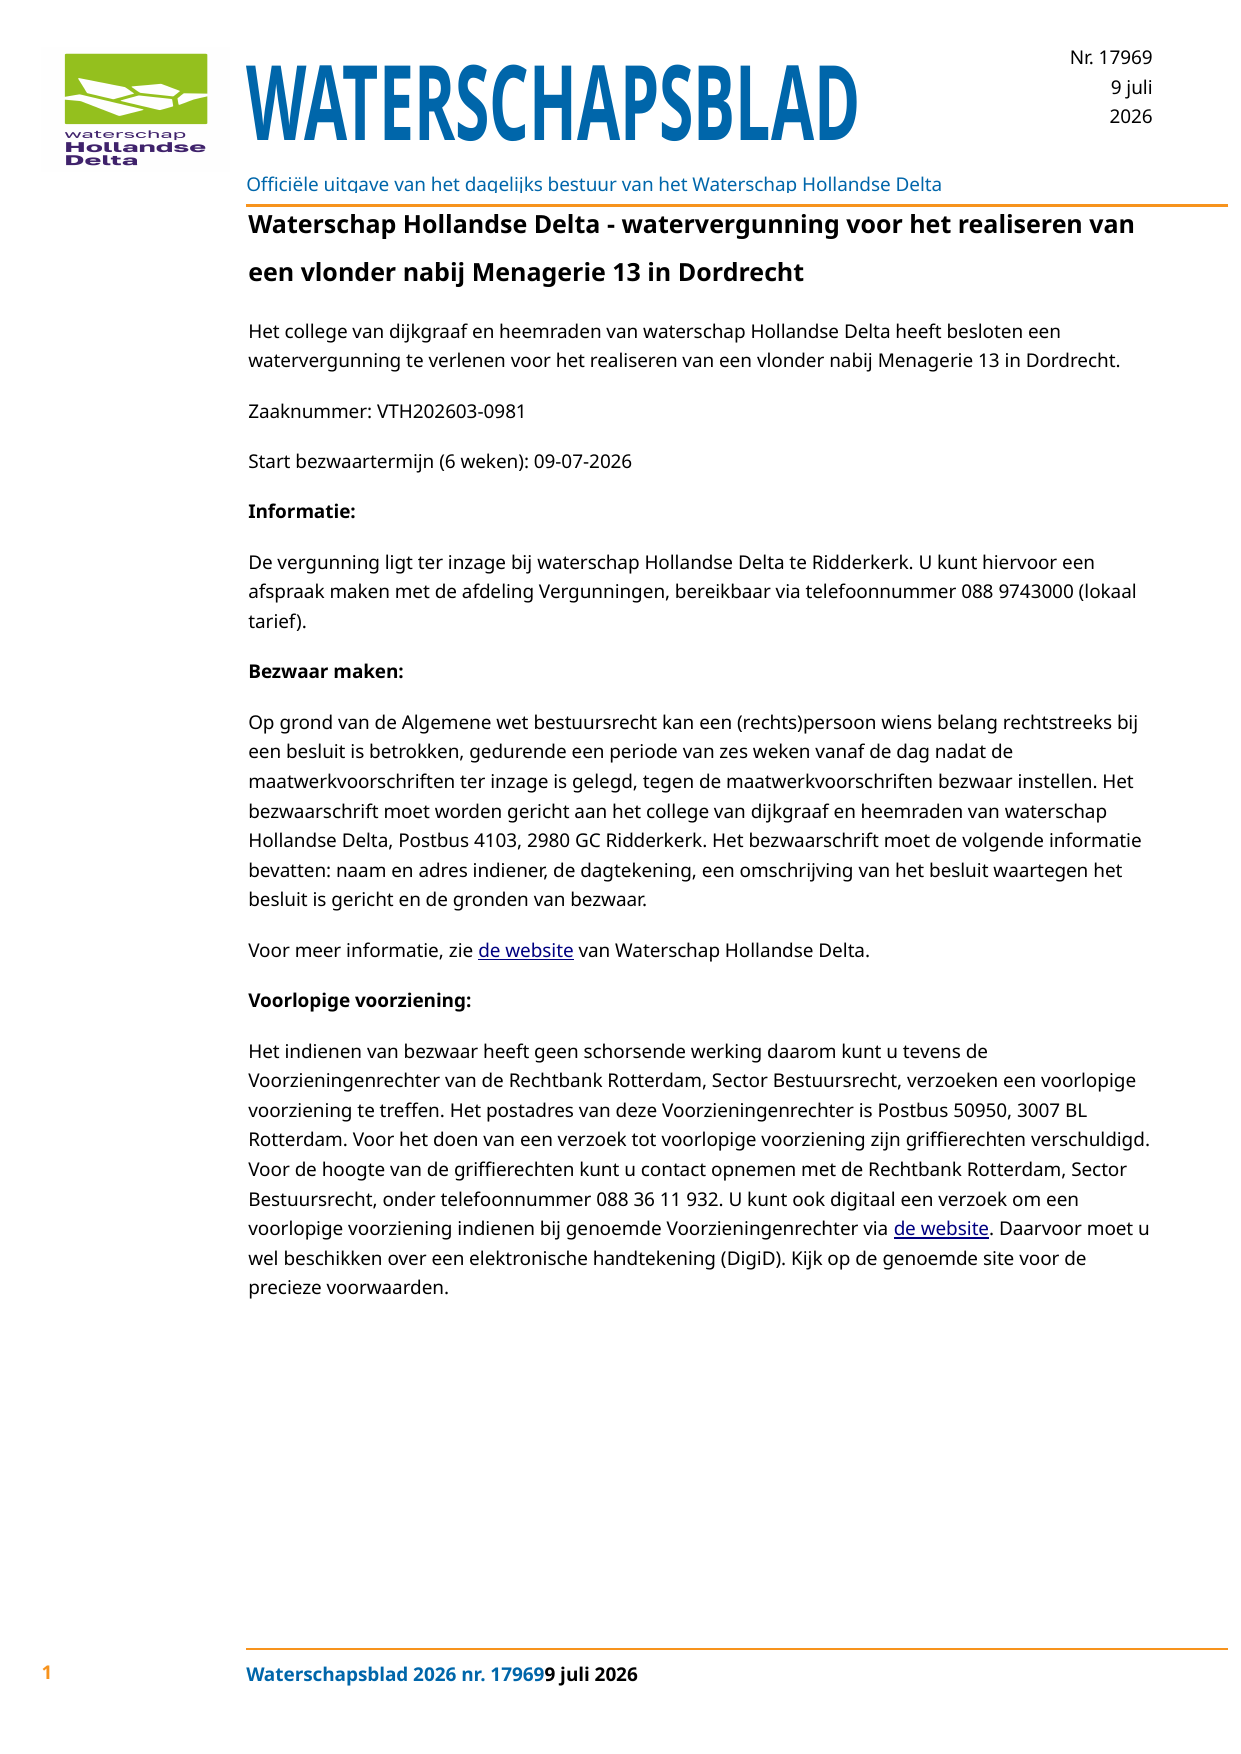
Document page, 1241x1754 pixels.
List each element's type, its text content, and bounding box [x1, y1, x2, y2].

text Zaaknummer: VTH202603-0981 [248, 398, 1152, 424]
text De vergunning ligt ter inzage bij waterschap Hollandse Delta te Ridderkerk. U kunt hiervoor een afspraak maken met de afdeling Vergunningen, bereikbaar via telefoonnummer 088 9743000 (lokaal tarief). [248, 549, 1152, 634]
text Waterschap Hollandse Delta - watervergunning voor het realiseren van een vlonder nabij Menagerie 13 in Dordrecht [248, 207, 1152, 288]
text Bezwaar maken: [248, 659, 1152, 684]
text Voor meer informatie, zie de website van Waterschap Hollandse Delta. [248, 937, 1152, 963]
text Het indienen van bezwaar heeft geen schorsende werking daarom kunt u tevens de Voorzieningenrechter van de Rechtbank Rotterdam, Sector Bestuursrecht, verzoeken een voorlopige voorziening te treffen. Het postadres van deze Voorzieningenrechter is Postbus 50950, 3007 BL Rotterdam. Voor het doen van een verzoek tot voorlopige voorziening zijn griffierechten verschuldigd. Voor de hoogte van de griffierechten kunt u contact opnemen met de Rechtbank Rotterdam, Sector Bestuursrecht, onder telefoonnummer 088 36 11 932. U kunt ook digitaal een verzoek om een voorlopige voorziening indienen bij genoemde Voorzieningenrechter via de website. Daarvoor moet u wel beschikken over een elektronische handtekening (DigiD). Kijk op de genoemde site voor de precieze voorwaarden. [248, 1038, 1152, 1300]
picture [41, 47, 231, 172]
text Voorlopige voorziening: [248, 987, 1152, 1013]
text Op grond van de Algemene wet bestuursrecht kan een (rechts)persoon wiens belang rechtstreeks bij een besluit is betrokken, gedurende een periode van zes weken vanaf de dag nadat de maatwerkvoorschriften ter inzage is gelegd, tegen de maatwerkvoorschriften bezwaar instellen. Het bezwaarschrift moet worden gericht aan het college van dijkgraaf en heemraden van waterschap Hollandse Delta, Postbus 4103, 2980 GC Ridderkerk. Het bezwaarschrift moet de volgende informatie bevatten: naam en adres indiener, de dagtekening, een omschrijving van het besluit waartegen het besluit is gericht en de gronden van bezwaar. [248, 709, 1152, 912]
text Het college van dijkgraaf en heemraden van waterschap Hollandse Delta heeft besloten een watervergunning te verlenen voor het realiseren van een vlonder nabij Menagerie 13 in Dordrecht. [248, 318, 1152, 373]
text Start bezwaartermijn (6 weken): 09-07-2026 [248, 448, 1152, 474]
text Informatie: [248, 499, 1152, 524]
